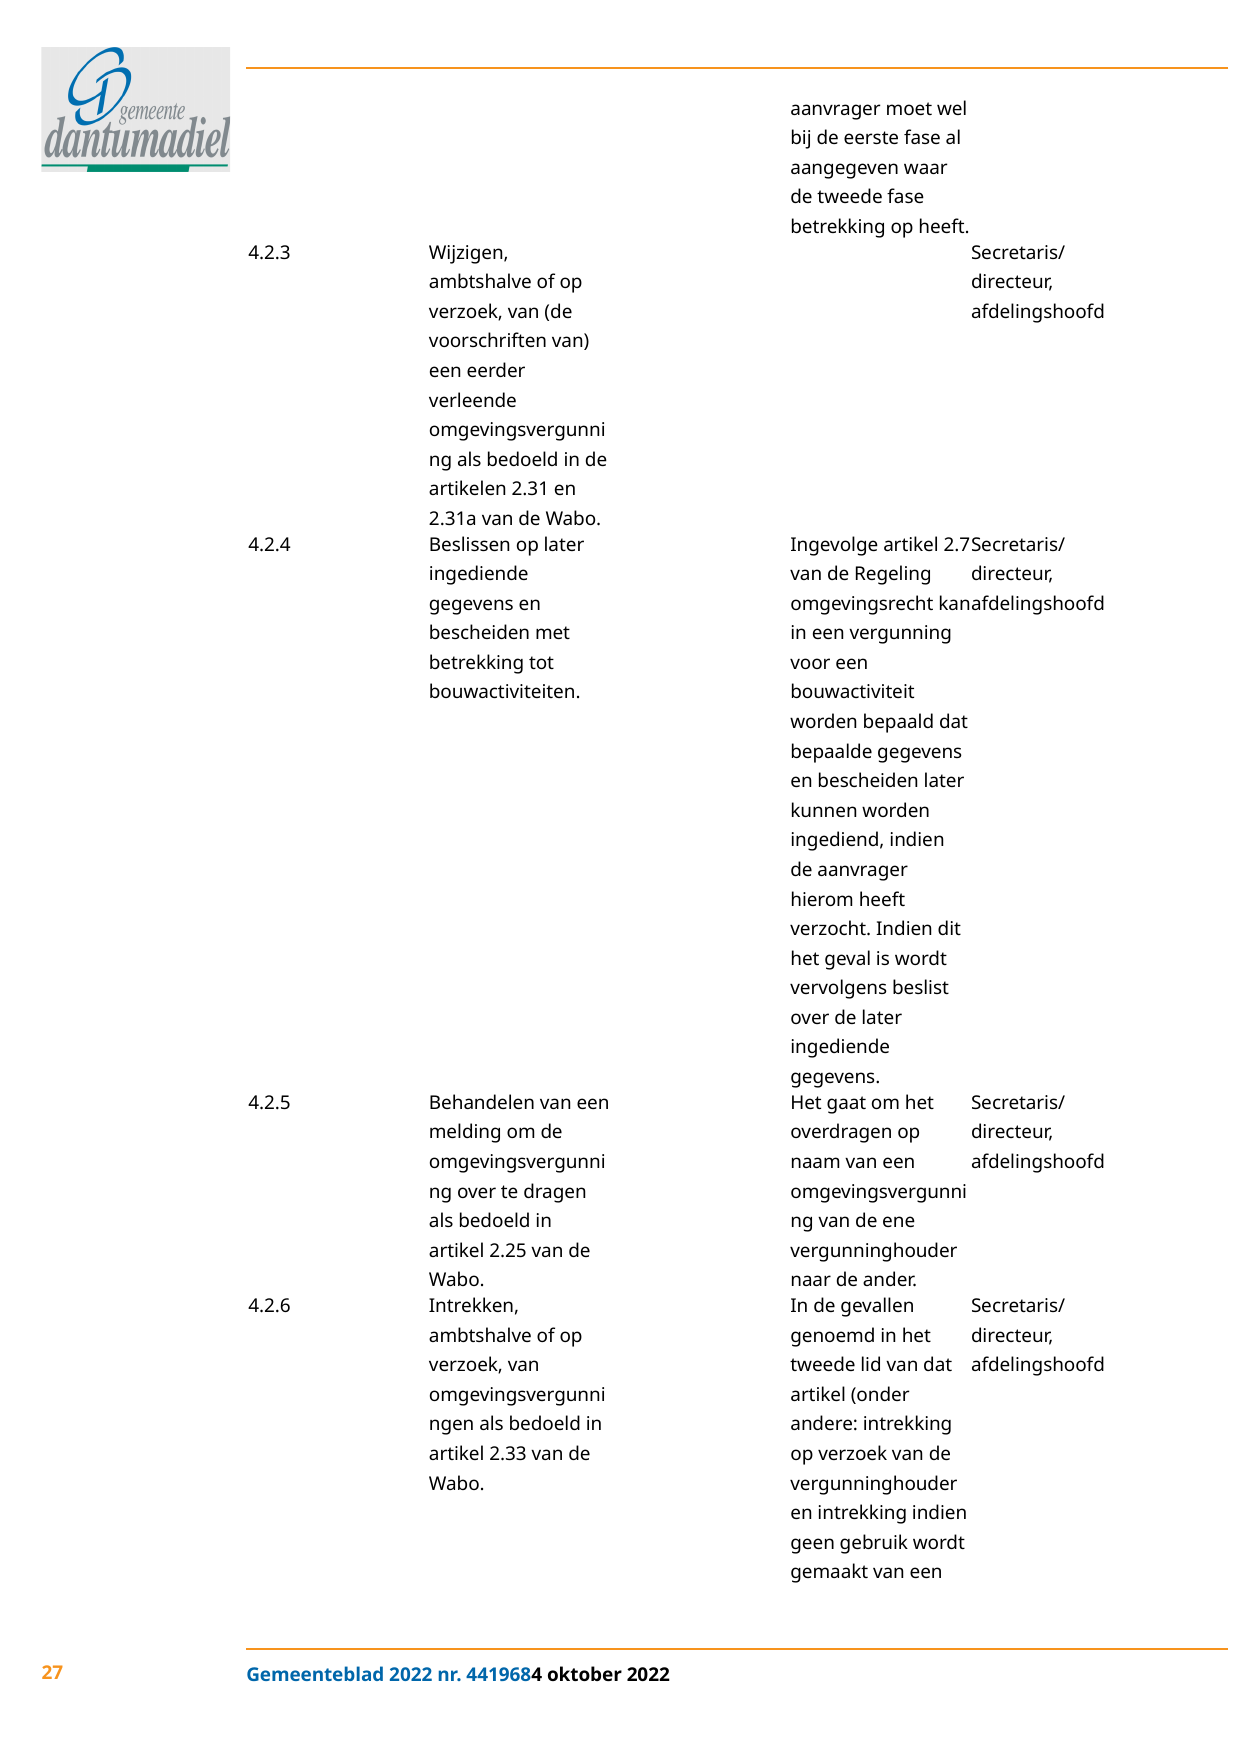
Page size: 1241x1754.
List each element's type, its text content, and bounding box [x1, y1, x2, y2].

table_cell 4.2.4 [248, 531, 429, 1089]
table_cell Het gaat om het overdragen op naam van een omgevingsvergunning van de ene vergunninghouder naar de ander. [790, 1089, 971, 1292]
table_cell Ingevolge artikel 2.7 van de Regeling omgevingsrecht kan in een vergunning voor een bouwactiviteit worden bepaald dat bepaalde gegevens en bescheiden later kunnen worden ingediend, indien de aanvrager hierom heeft verzocht. Indien dit het geval is wordt vervolgens beslist over de later ingediende gegevens. [790, 531, 971, 1089]
table_cell Behandelen van een melding om de omgevingsvergunning over te dragen als bedoeld in artikel 2.25 van de Wabo. [429, 1089, 609, 1292]
table_cell Secretaris/ directeur, afdelingshoofd [971, 239, 1152, 531]
table_cell 4.2.5 [248, 1089, 429, 1292]
table_cell [248, 95, 429, 239]
table_cell [429, 95, 609, 239]
table_cell [609, 1089, 790, 1292]
table_cell Secretaris/ directeur, afdelingshoofd [971, 531, 1152, 1089]
table_cell 4.2.6 [248, 1292, 429, 1584]
picture [41, 47, 231, 172]
table_cell Secretaris/ directeur, afdelingshoofd [971, 1292, 1152, 1584]
table_cell 4.2.3 [248, 239, 429, 531]
table_cell In de gevallen genoemd in het tweede lid van dat artikel (onder andere: intrekking op verzoek van de vergunninghouder en intrekking indien geen gebruik wordt gemaakt van een [790, 1292, 971, 1584]
table_cell Intrekken, ambtshalve of op verzoek, van omgevingsvergunningen als bedoeld in artikel 2.33 van de Wabo. [429, 1292, 609, 1584]
table_cell [971, 95, 1152, 239]
table_cell Secretaris/ directeur, afdelingshoofd [971, 1089, 1152, 1292]
table_cell [609, 239, 790, 531]
table_cell [609, 95, 790, 239]
table_cell Beslissen op later ingediende gegevens en bescheiden met betrekking tot bouwactiviteiten. [429, 531, 609, 1089]
table_cell [790, 239, 971, 531]
table_cell aanvrager moet wel bij de eerste fase al aangegeven waar de tweede fase betrekking op heeft. [790, 95, 971, 239]
table_cell Wijzigen, ambtshalve of op verzoek, van (de voorschriften van) een eerder verleende omgevingsvergunning als bedoeld in de artikelen 2.31 en 2.31a van de Wabo. [429, 239, 609, 531]
table_cell [609, 531, 790, 1089]
table_cell [609, 1292, 790, 1584]
